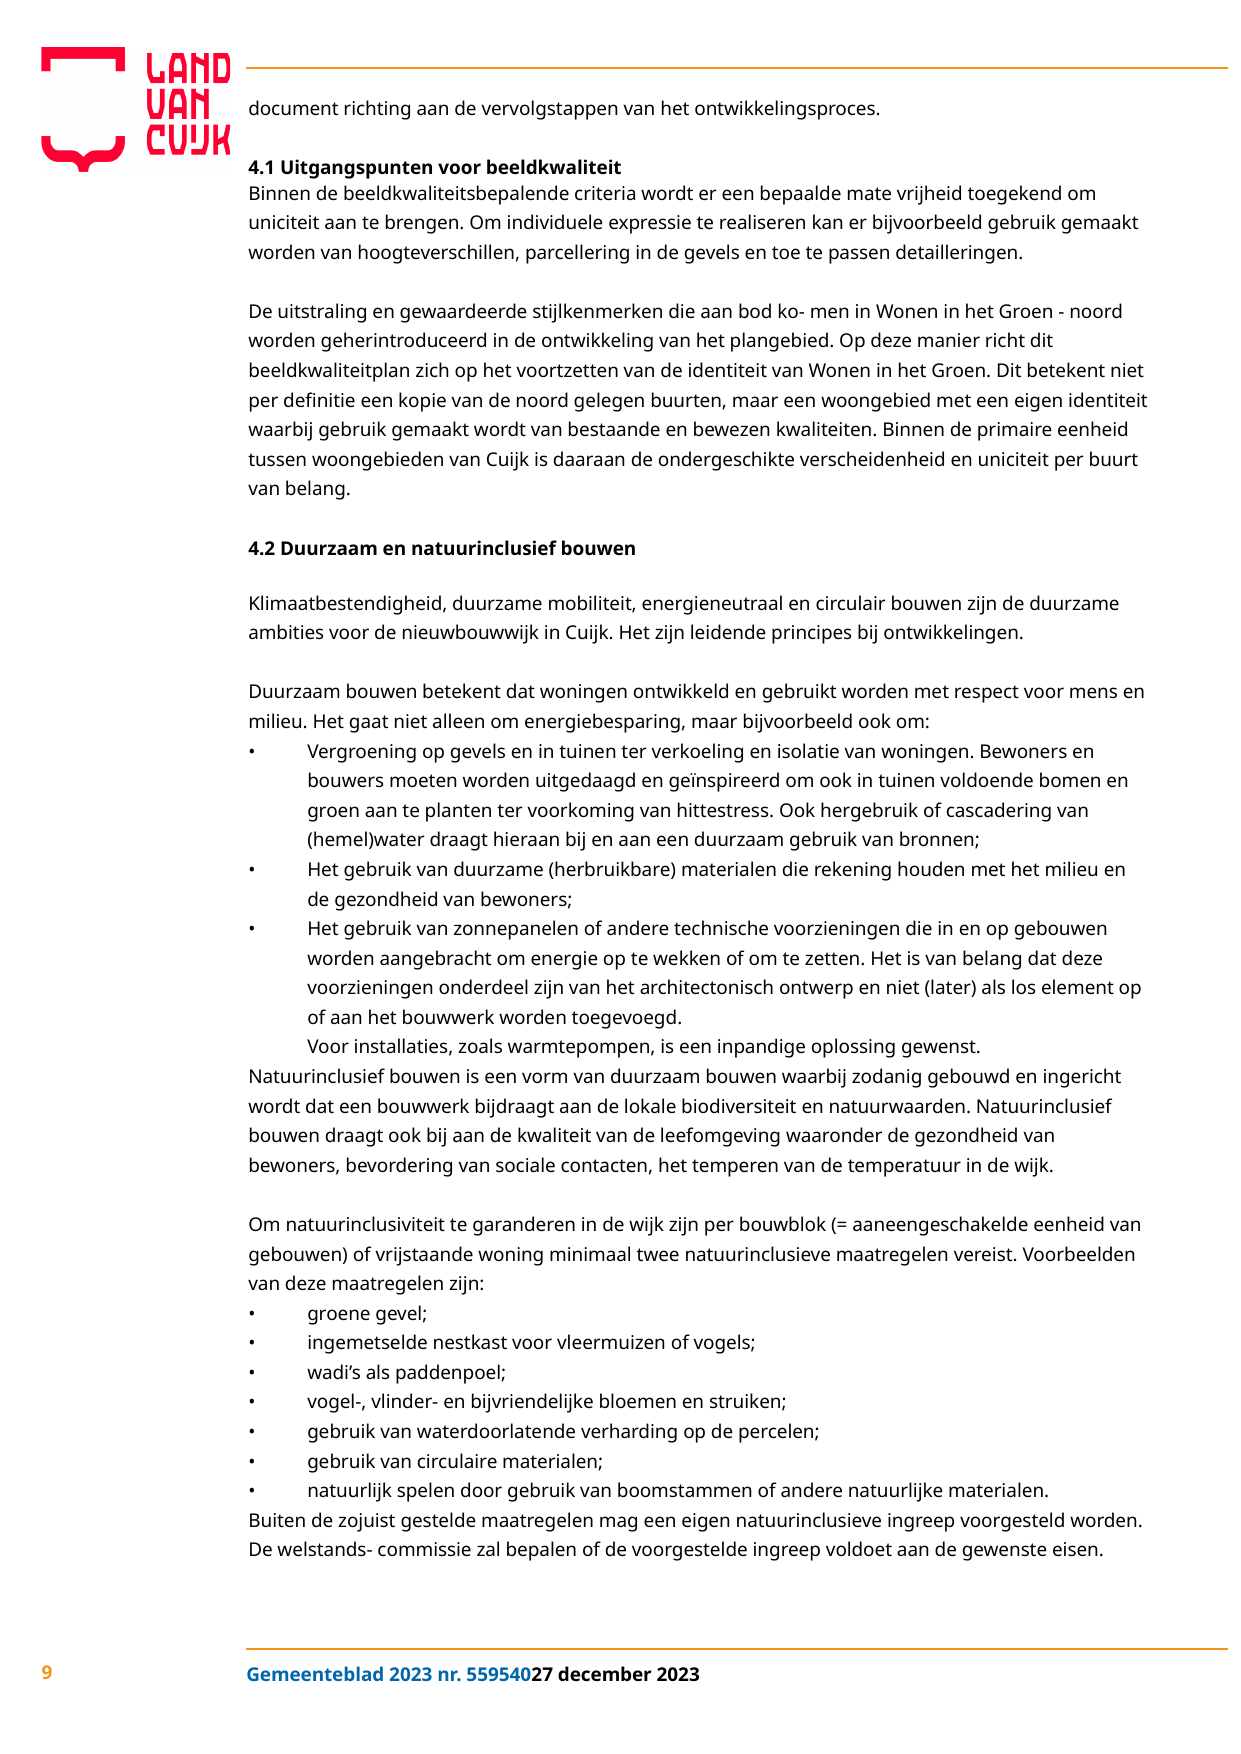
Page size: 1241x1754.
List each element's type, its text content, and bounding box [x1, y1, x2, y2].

text Duurzaam bouwen betekent dat woningen ontwikkeld en gebruikt worden met respect voor mens en milieu. Het gaat niet alleen om energiebesparing, maar bijvoorbeeld ook om: [248, 679, 1152, 734]
list wadi’s als paddenpoel; [248, 1359, 1152, 1385]
text Klimaatbestendigheid, duurzame mobiliteit, energieneutraal en circulair bouwen zijn de duurzame ambities voor de nieuwbouwwijk in Cuijk. Het zijn leidende principes bij ontwikkelingen. [248, 590, 1152, 645]
list gebruik van circulaire materialen; [248, 1448, 1152, 1474]
text Binnen de beeldkwaliteitsbepalende criteria wordt er een bepaalde mate vrijheid toegekend om uniciteit aan te brengen. Om individuele expressie te realiseren kan er bijvoorbeeld gebruik gemaakt worden van hoogteverschillen, parcellering in de gevels en toe te passen detailleringen. [248, 180, 1152, 264]
text Om natuurinclusiviteit te garanderen in de wijk zijn per bouwblok (= aaneengeschakelde eenheid van gebouwen) of vrijstaande woning minimaal twee natuurinclusieve maatregelen vereist. Voorbeelden van deze maatregelen zijn: [248, 1211, 1152, 1296]
picture [41, 47, 231, 172]
list groene gevel; [248, 1300, 1152, 1326]
list Vergroening op gevels en in tuinen ter verkoeling en isolatie van woningen. Bewoners en bouwers moeten worden uitgedaagd en geïnspireerd om ook in tuinen voldoende bomen en groen aan te planten ter voorkoming van hittestress. Ook hergebruik of cascadering van (hemel)water draagt hieraan bij en aan een duurzaam gebruik van bronnen; [248, 738, 1152, 852]
list ingemetselde nestkast voor vleermuizen of vogels; [248, 1329, 1152, 1355]
text Buiten de zojuist gestelde maatregelen mag een eigen natuurinclusieve ingreep voorgesteld worden. De welstands- commissie zal bepalen of de voorgestelde ingreep voldoet aan de gewenste eisen. [248, 1507, 1152, 1562]
list gebruik van waterdoorlatende verharding op de percelen; [248, 1418, 1152, 1444]
text 4.1 Uitgangspunten voor beeldkwaliteit [248, 154, 1152, 180]
text 4.2 Duurzaam en natuurinclusief bouwen [248, 535, 1152, 560]
list vogel-, vlinder- en bijvriendelijke bloemen en struiken; [248, 1389, 1152, 1414]
text Natuurinclusief bouwen is een vorm van duurzaam bouwen waarbij zodanig gebouwd en ingericht wordt dat een bouwwerk bijdraagt aan de lokale biodiversiteit en natuurwaarden. Natuurinclusief bouwen draagt ook bij aan de kwaliteit van de leefomgeving waaronder de gezondheid van bewoners, bevordering van sociale contacten, het temperen van de temperatuur in de wijk. [248, 1063, 1152, 1178]
list natuurlijk spelen door gebruik van boomstammen of andere natuurlijke materialen. [248, 1477, 1152, 1503]
text document richting aan de vervolgstappen van het ontwikkelingsproces. [248, 95, 1152, 121]
text De uitstraling en gewaardeerde stijlkenmerken die aan bod ko- men in Wonen in het Groen - noord worden geherintroduceerd in de ontwikkeling van het plangebied. Op deze manier richt dit beeldkwaliteitplan zich op het voortzetten van de identiteit van Wonen in het Groen. Dit betekent niet per definitie een kopie van de noord gelegen buurten, maar een woongebied met een eigen identiteit waarbij gebruik gemaakt wordt van bestaande en bewezen kwaliteiten. Binnen de primaire eenheid tussen woongebieden van Cuijk is daaraan de ondergeschikte verscheidenheid en uniciteit per buurt van belang. [248, 298, 1152, 501]
list Het gebruik van zonnepanelen of andere technische voorzieningen die in en op gebouwen worden aangebracht om energie op te wekken of om te zetten. Het is van belang dat deze voorzieningen onderdeel zijn van het architectonisch ontwerp en niet (later) als los element op of aan het bouwwerk worden toegevoegd. [248, 915, 1152, 1030]
list Voor installaties, zoals warmtepompen, is een inpandige oplossing gewenst. [248, 1034, 1152, 1059]
list Het gebruik van duurzame (herbruikbare) materialen die rekening houden met het milieu en de gezondheid van bewoners; [248, 856, 1152, 912]
